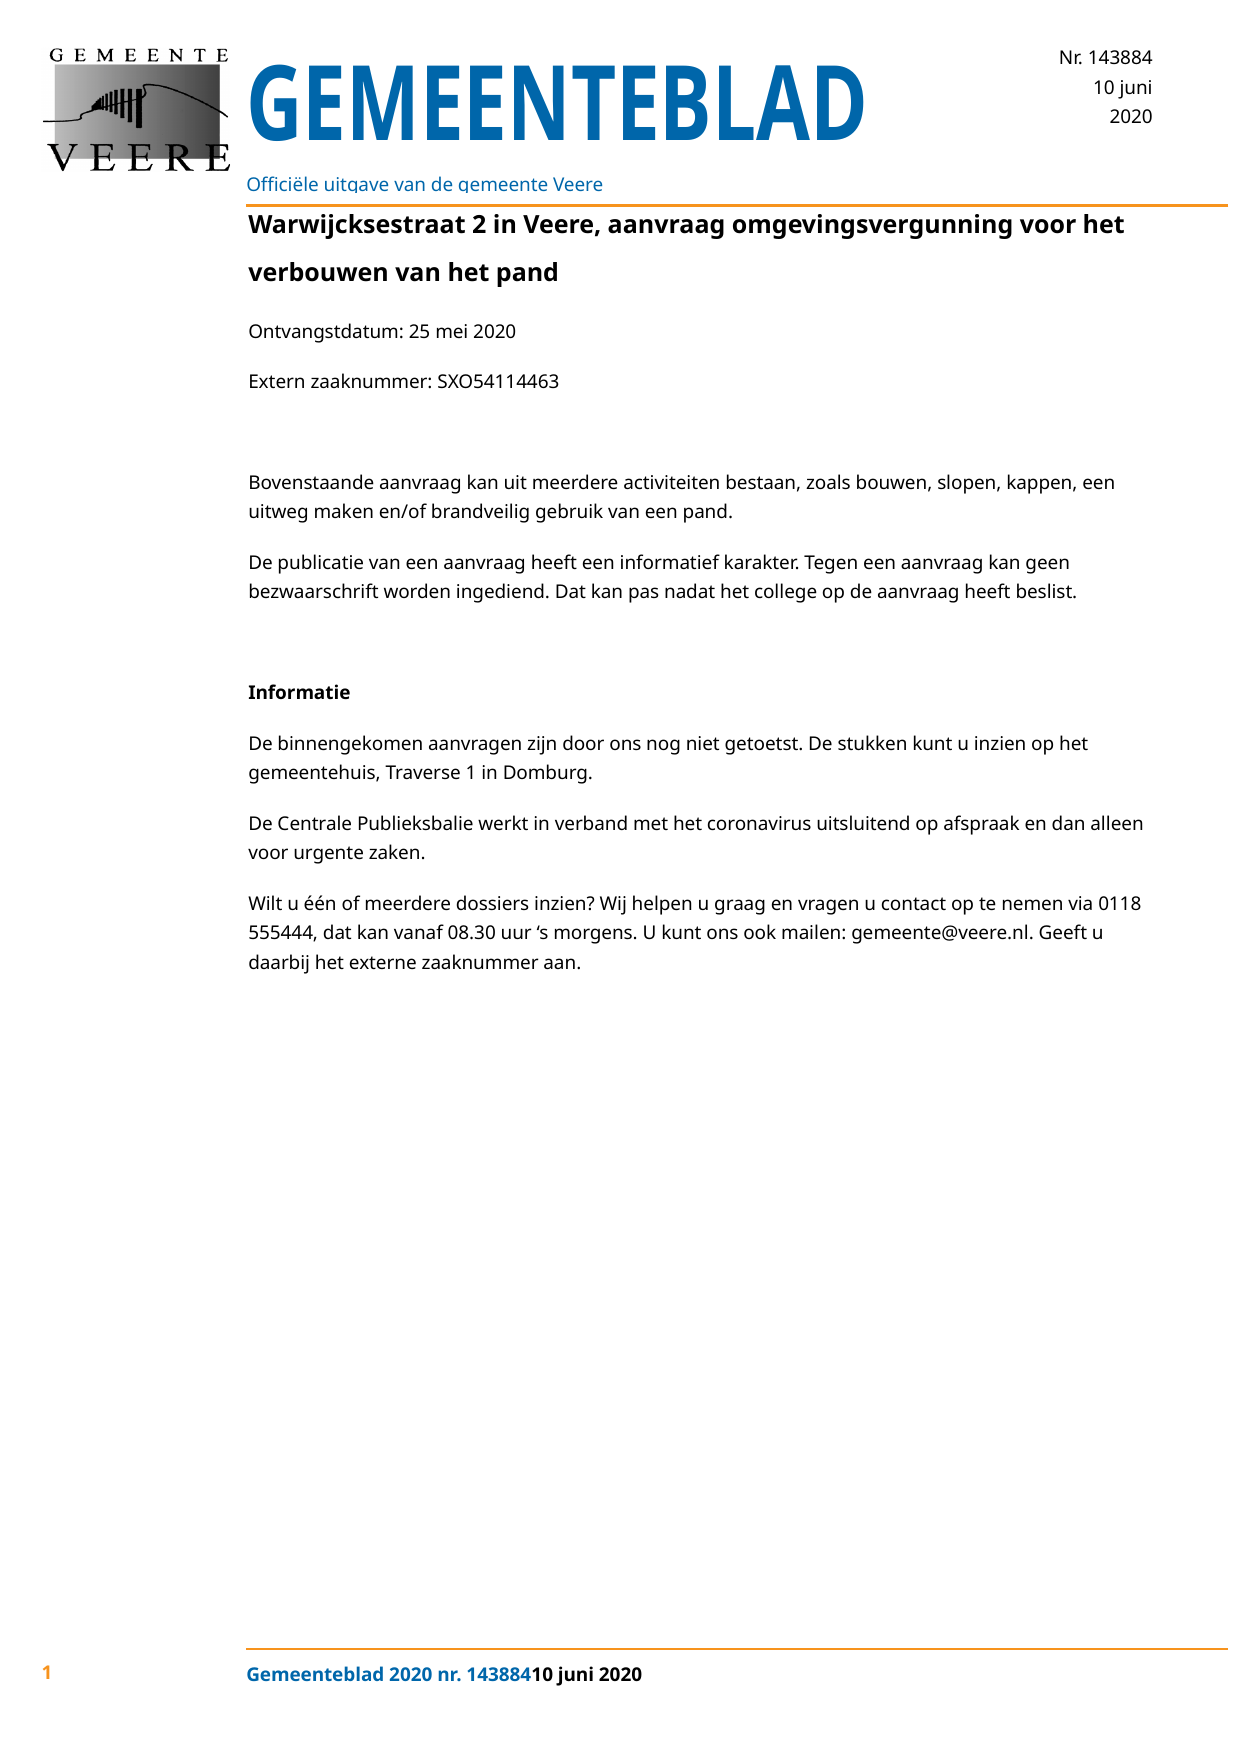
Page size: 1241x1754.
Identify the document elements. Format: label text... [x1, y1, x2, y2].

text Bovenstaande aanvraag kan uit meerdere activiteiten bestaan, zoals bouwen, slopen, kappen, een uitweg maken en/of brandveilig gebruik van een pand. [248, 469, 1152, 524]
text Wilt u één of meerdere dossiers inzien? Wij helpen u graag en vragen u contact op te nemen via 0118 555444, dat kan vanaf 08.30 uur ‘s morgens. U kunt ons ook mailen: gemeente@veere.nl. Geeft u daarbij het externe zaaknummer aan. [248, 890, 1152, 975]
text Warwijcksestraat 2 in Veere, aanvraag omgevingsvergunning voor het verbouwen van het pand [248, 207, 1152, 288]
text Ontvangstdatum: 25 mei 2020 [248, 318, 1152, 344]
text Extern zaaknummer: SXO54114463 [248, 368, 1152, 394]
text De binnengekomen aanvragen zijn door ons nog niet getoetst. De stukken kunt u inzien op het gemeentehuis, Traverse 1 in Domburg. [248, 730, 1152, 785]
picture [41, 47, 231, 172]
text De publicatie van een aanvraag heeft een informatief karakter. Tegen een aanvraag kan geen bezwaarschrift worden ingediend. Dat kan pas nadat het college op de aanvraag heeft beslist. [248, 549, 1152, 604]
text De Centrale Publieksbalie werkt in verband met het coronavirus uitsluitend op afspraak en dan alleen voor urgente zaken. [248, 810, 1152, 865]
text Informatie [248, 679, 1152, 705]
